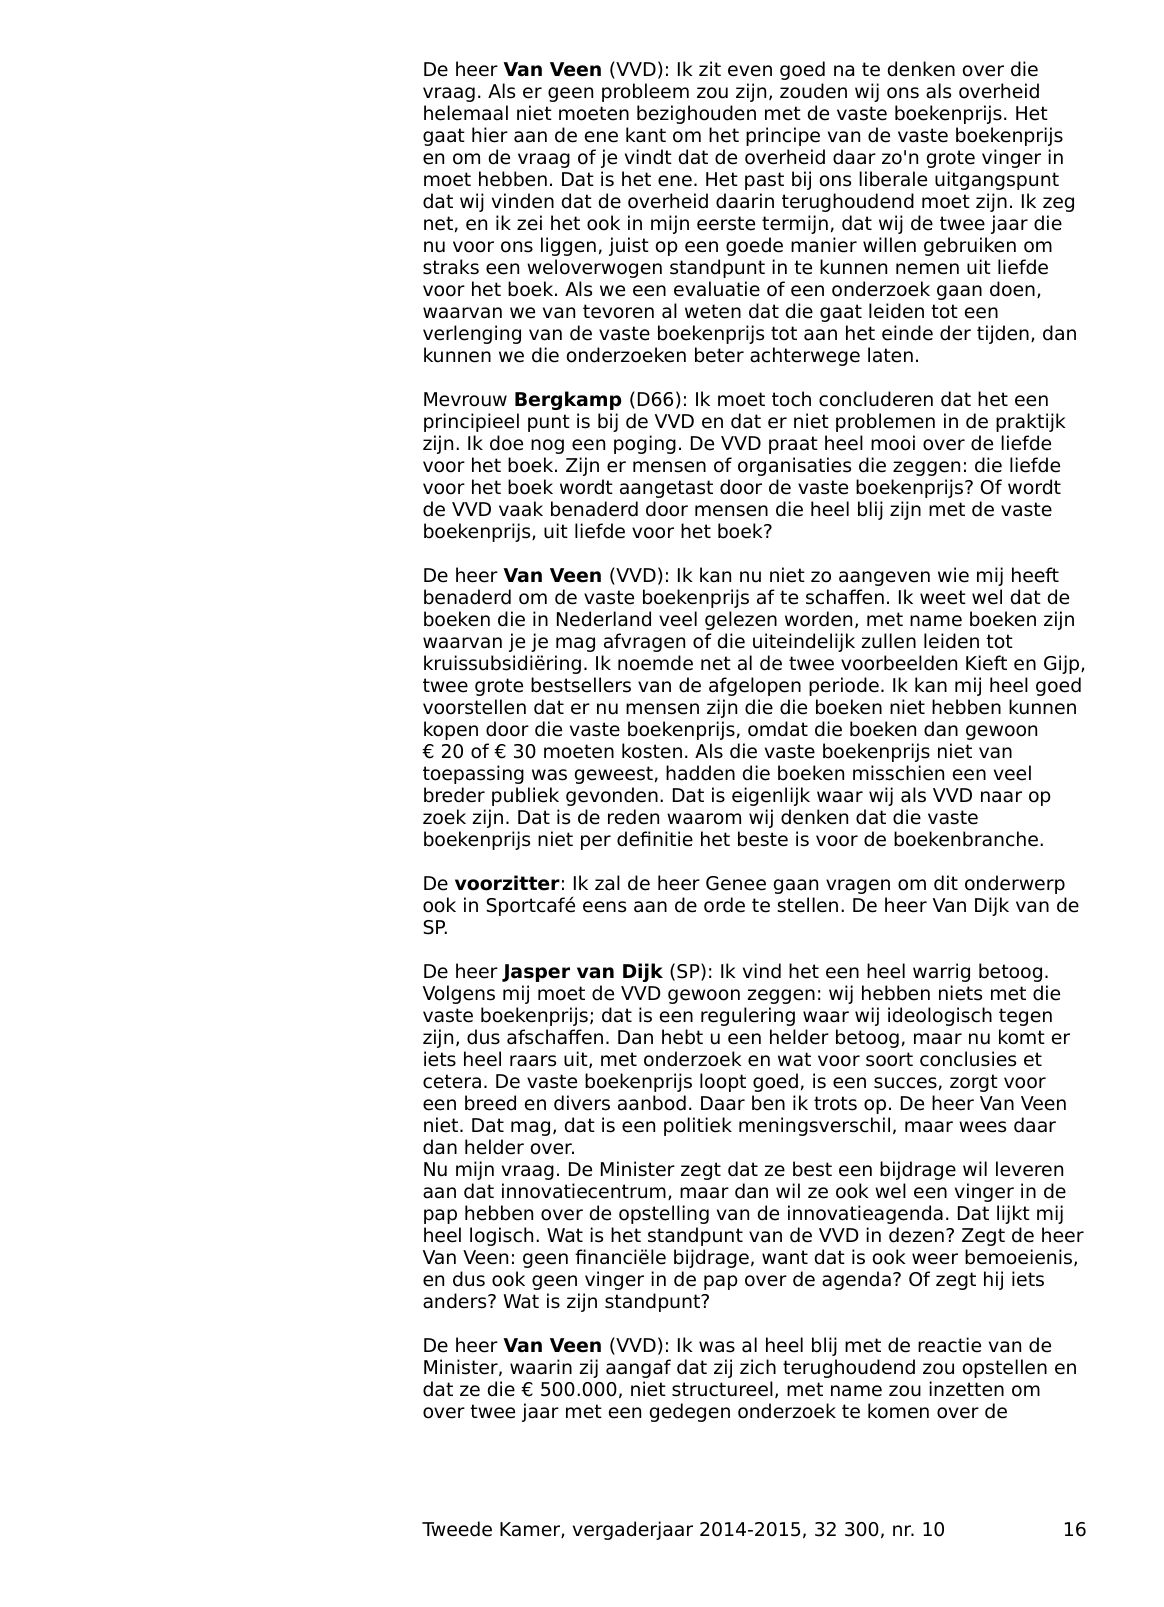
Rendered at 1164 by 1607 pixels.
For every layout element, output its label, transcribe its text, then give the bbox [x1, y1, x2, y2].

text Mevrouw Bergkamp (D66): Ik moet toch concluderen dat het een principieel punt is bij de VVD en dat er niet problemen in de praktijk zijn. Ik doe nog een poging. De VVD praat heel mooi over de liefde voor het boek. Zijn er mensen of organisaties die zeggen: die liefde voor het boek wordt aangetast door de vaste boekenprijs? Of wordt de VVD vaak benaderd door mensen die heel blij zijn met de vaste boekenprijs, uit liefde voor het boek? [422, 389, 1087, 543]
text De voorzitter: Ik zal de heer Genee gaan vragen om dit onderwerp ook in Sportcafé eens aan de orde te stellen. De heer Van Dijk van de SP. [422, 873, 1087, 939]
text De heer Van Veen (VVD): Ik zit even goed na te denken over die vraag. Als er geen probleem zou zijn, zouden wij ons als overheid helemaal niet moeten bezighouden met de vaste boekenprijs. Het gaat hier aan de ene kant om het principe van de vaste boekenprijs en om de vraag of je vindt dat de overheid daar zo'n grote vinger in moet hebben. Dat is het ene. Het past bij ons liberale uitgangspunt dat wij vinden dat de overheid daarin terughoudend moet zijn. Ik zeg net, en ik zei het ook in mijn eerste termijn, dat wij de twee jaar die nu voor ons liggen, juist op een goede manier willen gebruiken om straks een weloverwogen standpunt in te kunnen nemen uit liefde voor het boek. Als we een evaluatie of een onderzoek gaan doen, waarvan we van tevoren al weten dat die gaat leiden tot een verlenging van de vaste boekenprijs tot aan het einde der tijden, dan kunnen we die onderzoeken beter achterwege laten. [422, 59, 1087, 367]
text De heer Van Veen (VVD): Ik kan nu niet zo aangeven wie mij heeft benaderd om de vaste boekenprijs af te schaffen. Ik weet wel dat de boeken die in Nederland veel gelezen worden, met name boeken zijn waarvan je je mag afvragen of die uiteindelijk zullen leiden tot kruissubsidiëring. Ik noemde net al de twee voorbeelden Kieft en Gijp, twee grote bestsellers van de afgelopen periode. Ik kan mij heel goed voorstellen dat er nu mensen zijn die die boeken niet hebben kunnen kopen door die vaste boekenprijs, omdat die boeken dan gewoon € 20 of € 30 moeten kosten. Als die vaste boekenprijs niet van toepassing was geweest, hadden die boeken misschien een veel breder publiek gevonden. Dat is eigenlijk waar wij als VVD naar op zoek zijn. Dat is de reden waarom wij denken dat die vaste boekenprijs niet per definitie het beste is voor de boekenbranche. [422, 565, 1087, 851]
text De heer Jasper van Dijk (SP): Ik vind het een heel warrig betoog. Volgens mij moet de VVD gewoon zeggen: wij hebben niets met die vaste boekenprijs; dat is een regulering waar wij ideologisch tegen zijn, dus afschaffen. Dan hebt u een helder betoog, maar nu komt er iets heel raars uit, met onderzoek en wat voor soort conclusies et cetera. De vaste boekenprijs loopt goed, is een succes, zorgt voor een breed en divers aanbod. Daar ben ik trots op. De heer Van Veen niet. Dat mag, dat is een politiek meningsverschil, maar wees daar dan helder over. [422, 961, 1087, 1159]
text Nu mijn vraag. De Minister zegt dat ze best een bijdrage wil leveren aan dat innovatiecentrum, maar dan wil ze ook wel een vinger in de pap hebben over de opstelling van de innovatieagenda. Dat lijkt mij heel logisch. Wat is het standpunt van de VVD in dezen? Zegt de heer Van Veen: geen financiële bijdrage, want dat is ook weer bemoeienis, en dus ook geen vinger in de pap over de agenda? Of zegt hij iets anders? Wat is zijn standpunt? [422, 1159, 1087, 1313]
text De heer Van Veen (VVD): Ik was al heel blij met de reactie van de Minister, waarin zij aangaf dat zij zich terughoudend zou opstellen en dat ze die € 500.000, niet structureel, met name zou inzetten om over twee jaar met een gedegen onderzoek te komen over de [422, 1335, 1087, 1423]
